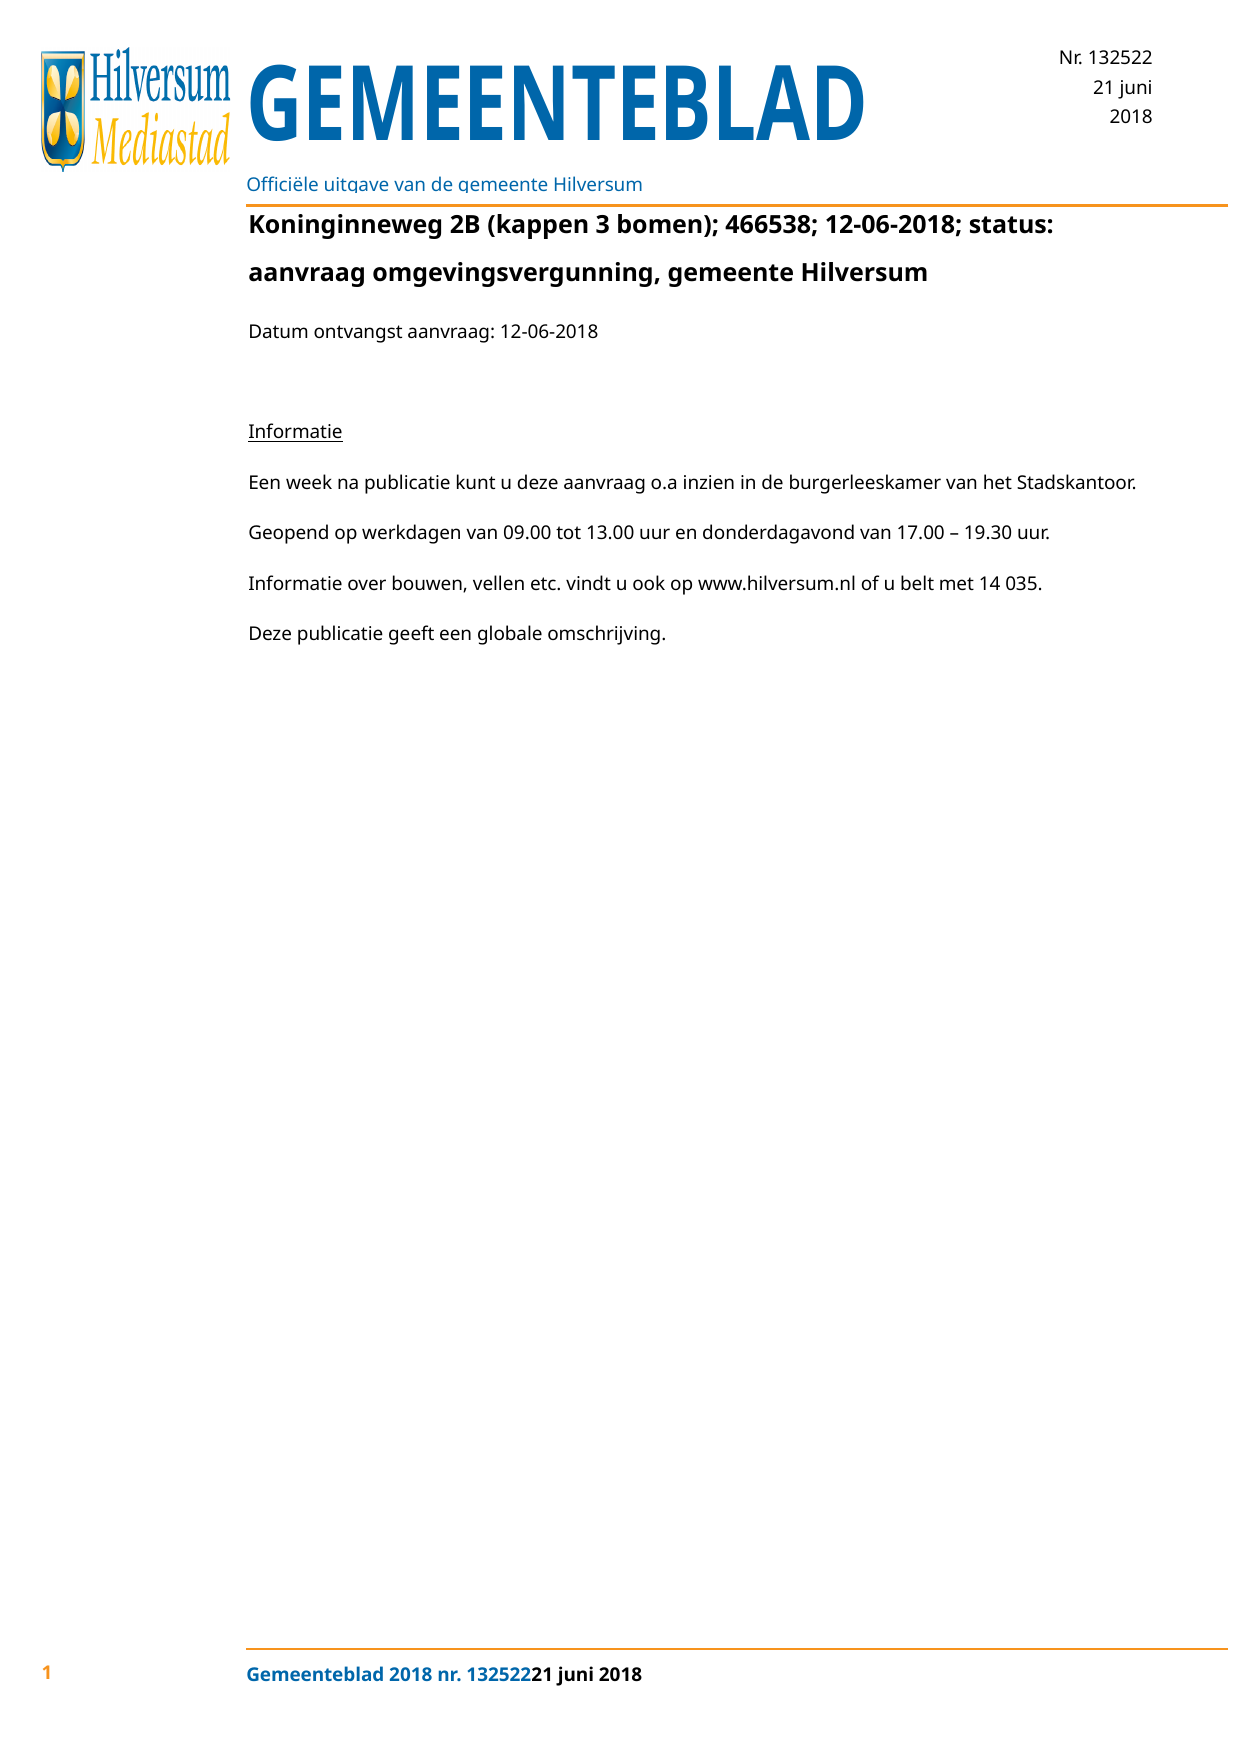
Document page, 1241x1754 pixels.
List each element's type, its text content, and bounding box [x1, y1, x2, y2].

text Koninginneweg 2B (kappen 3 bomen); 466538; 12-06-2018; status: aanvraag omgevingsvergunning, gemeente Hilversum [248, 207, 1152, 288]
text Geopend op werkdagen van 09.00 tot 13.00 uur en donderdagavond van 17.00 – 19.30 uur. [248, 519, 1152, 545]
text Een week na publicatie kunt u deze aanvraag o.a inzien in de burgerleeskamer van het Stadskantoor. [248, 469, 1152, 495]
text Informatie [248, 419, 1152, 444]
text Deze publicatie geeft een globale omschrijving. [248, 620, 1152, 646]
picture [41, 47, 231, 172]
text Datum ontvangst aanvraag: 12-06-2018 [248, 318, 1152, 344]
text Informatie over bouwen, vellen etc. vindt u ook op www.hilversum.nl of u belt met 14 035. [248, 570, 1152, 596]
